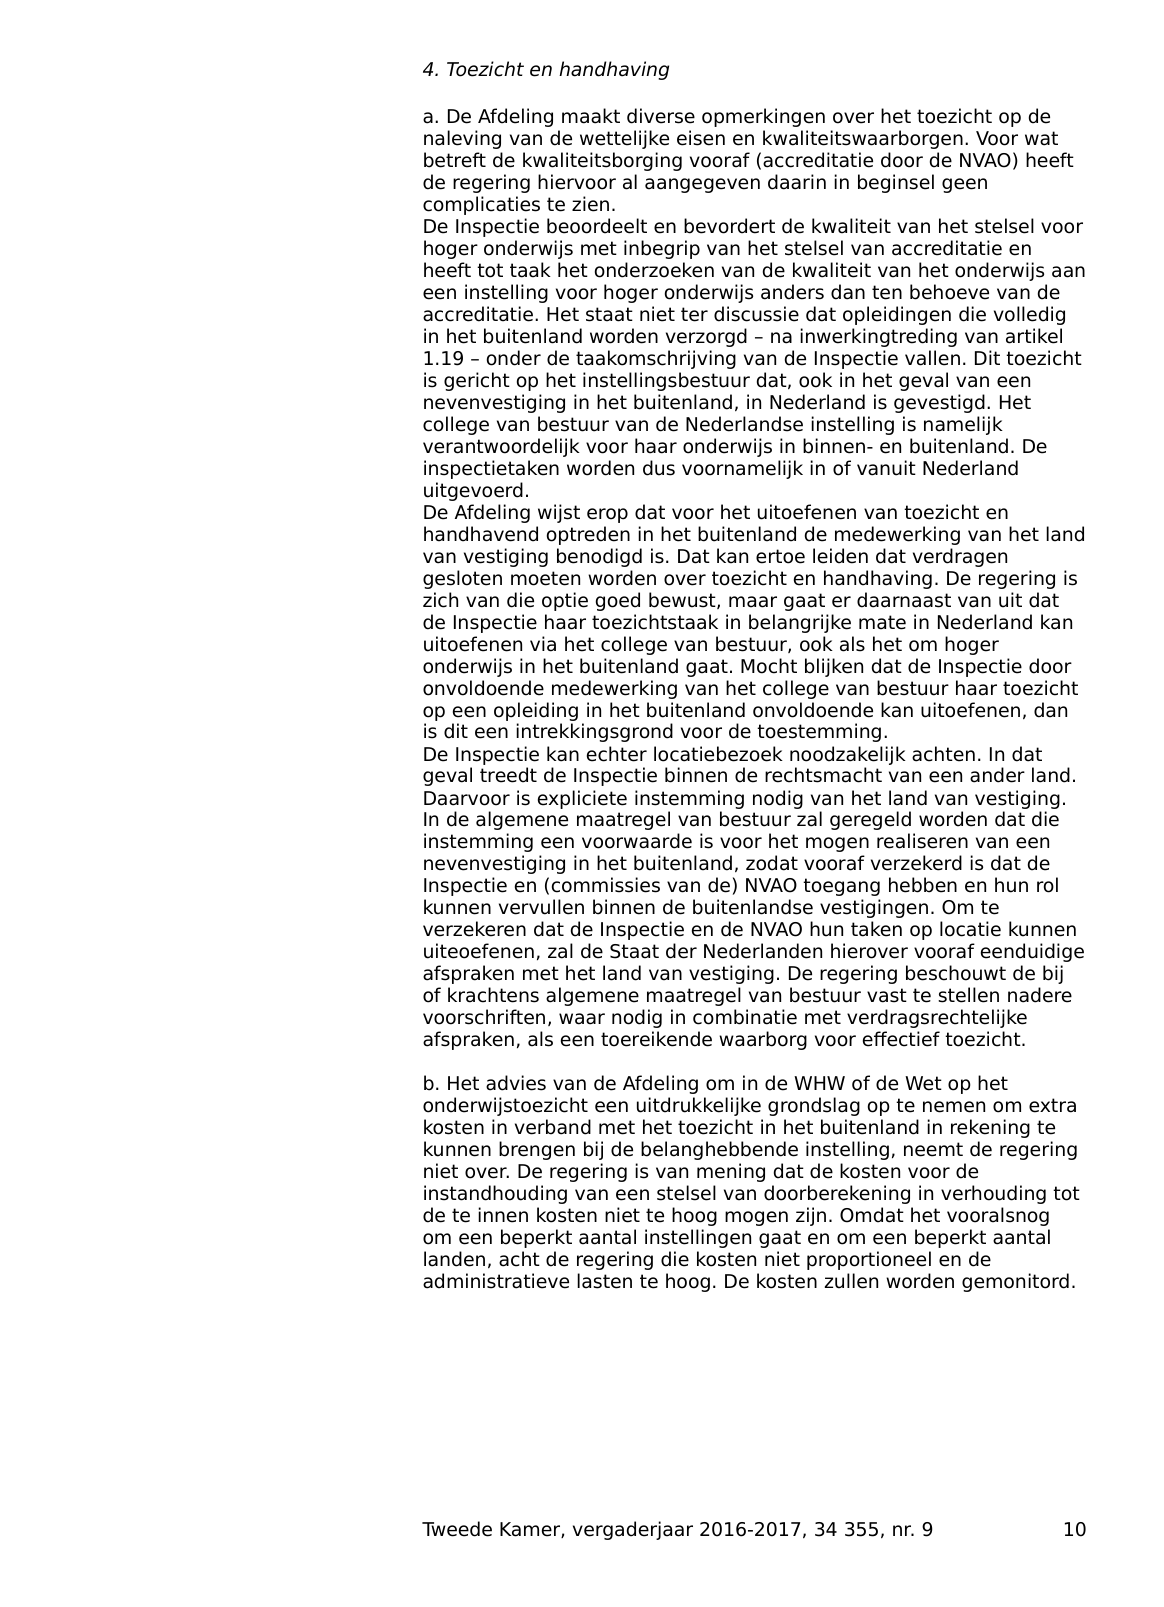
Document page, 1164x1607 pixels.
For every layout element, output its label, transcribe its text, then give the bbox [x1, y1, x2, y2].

text a. De Afdeling maakt diverse opmerkingen over het toezicht op de naleving van de wettelijke eisen en kwaliteitswaarborgen. Voor wat betreft de kwaliteitsborging vooraf (accreditatie door de NVAO) heeft de regering hiervoor al aangegeven daarin in beginsel geen complicaties te zien. [422, 106, 1087, 216]
text b. Het advies van de Afdeling om in de WHW of de Wet op het onderwijstoezicht een uitdrukkelijke grondslag op te nemen om extra kosten in verband met het toezicht in het buitenland in rekening te kunnen brengen bij de belanghebbende instelling, neemt de regering niet over. De regering is van mening dat de kosten voor de instandhouding van een stelsel van doorberekening in verhouding tot de te innen kosten niet te hoog mogen zijn. Omdat het vooralsnog om een beperkt aantal instellingen gaat en om een beperkt aantal landen, acht de regering die kosten niet proportioneel en de administratieve lasten te hoog. De kosten zullen worden gemonitord. [422, 1073, 1087, 1293]
text De Inspectie kan echter locatiebezoek noodzakelijk achten. In dat geval treedt de Inspectie binnen de rechtsmacht van een ander land. Daarvoor is expliciete instemming nodig van het land van vestiging. In de algemene maatregel van bestuur zal geregeld worden dat die instemming een voorwaarde is voor het mogen realiseren van een nevenvestiging in het buitenland, zodat vooraf verzekerd is dat de Inspectie en (commissies van de) NVAO toegang hebben en hun rol kunnen vervullen binnen de buitenlandse vestigingen. Om te verzekeren dat de Inspectie en de NVAO hun taken op locatie kunnen uiteoefenen, zal de Staat der Nederlanden hierover vooraf eenduidige afspraken met het land van vestiging. De regering beschouwt de bij of krachtens algemene maatregel van bestuur vast te stellen nadere voorschriften, waar nodig in combinatie met verdragsrechtelijke afspraken, als een toereikende waarborg voor effectief toezicht. [422, 743, 1087, 1051]
subtitle 4. Toezicht en handhaving [422, 59, 1087, 81]
text De Afdeling wijst erop dat voor het uitoefenen van toezicht en handhavend optreden in het buitenland de medewerking van het land van vestiging benodigd is. Dat kan ertoe leiden dat verdragen gesloten moeten worden over toezicht en handhaving. De regering is zich van die optie goed bewust, maar gaat er daarnaast van uit dat de Inspectie haar toezichtstaak in belangrijke mate in Nederland kan uitoefenen via het college van bestuur, ook als het om hoger onderwijs in het buitenland gaat. Mocht blijken dat de Inspectie door onvoldoende medewerking van het college van bestuur haar toezicht op een opleiding in het buitenland onvoldoende kan uitoefenen, dan is dit een intrekkingsgrond voor de toestemming. [422, 502, 1087, 743]
text De Inspectie beoordeelt en bevordert de kwaliteit van het stelsel voor hoger onderwijs met inbegrip van het stelsel van accreditatie en heeft tot taak het onderzoeken van de kwaliteit van het onderwijs aan een instelling voor hoger onderwijs anders dan ten behoeve van de accreditatie. Het staat niet ter discussie dat opleidingen die volledig in het buitenland worden verzorgd – na inwerkingtreding van artikel 1.19 – onder de taakomschrijving van de Inspectie vallen. Dit toezicht is gericht op het instellingsbestuur dat, ook in het geval van een nevenvestiging in het buitenland, in Nederland is gevestigd. Het college van bestuur van de Nederlandse instelling is namelijk verantwoordelijk voor haar onderwijs in binnen- en buitenland. De inspectietaken worden dus voornamelijk in of vanuit Nederland uitgevoerd. [422, 216, 1087, 502]
